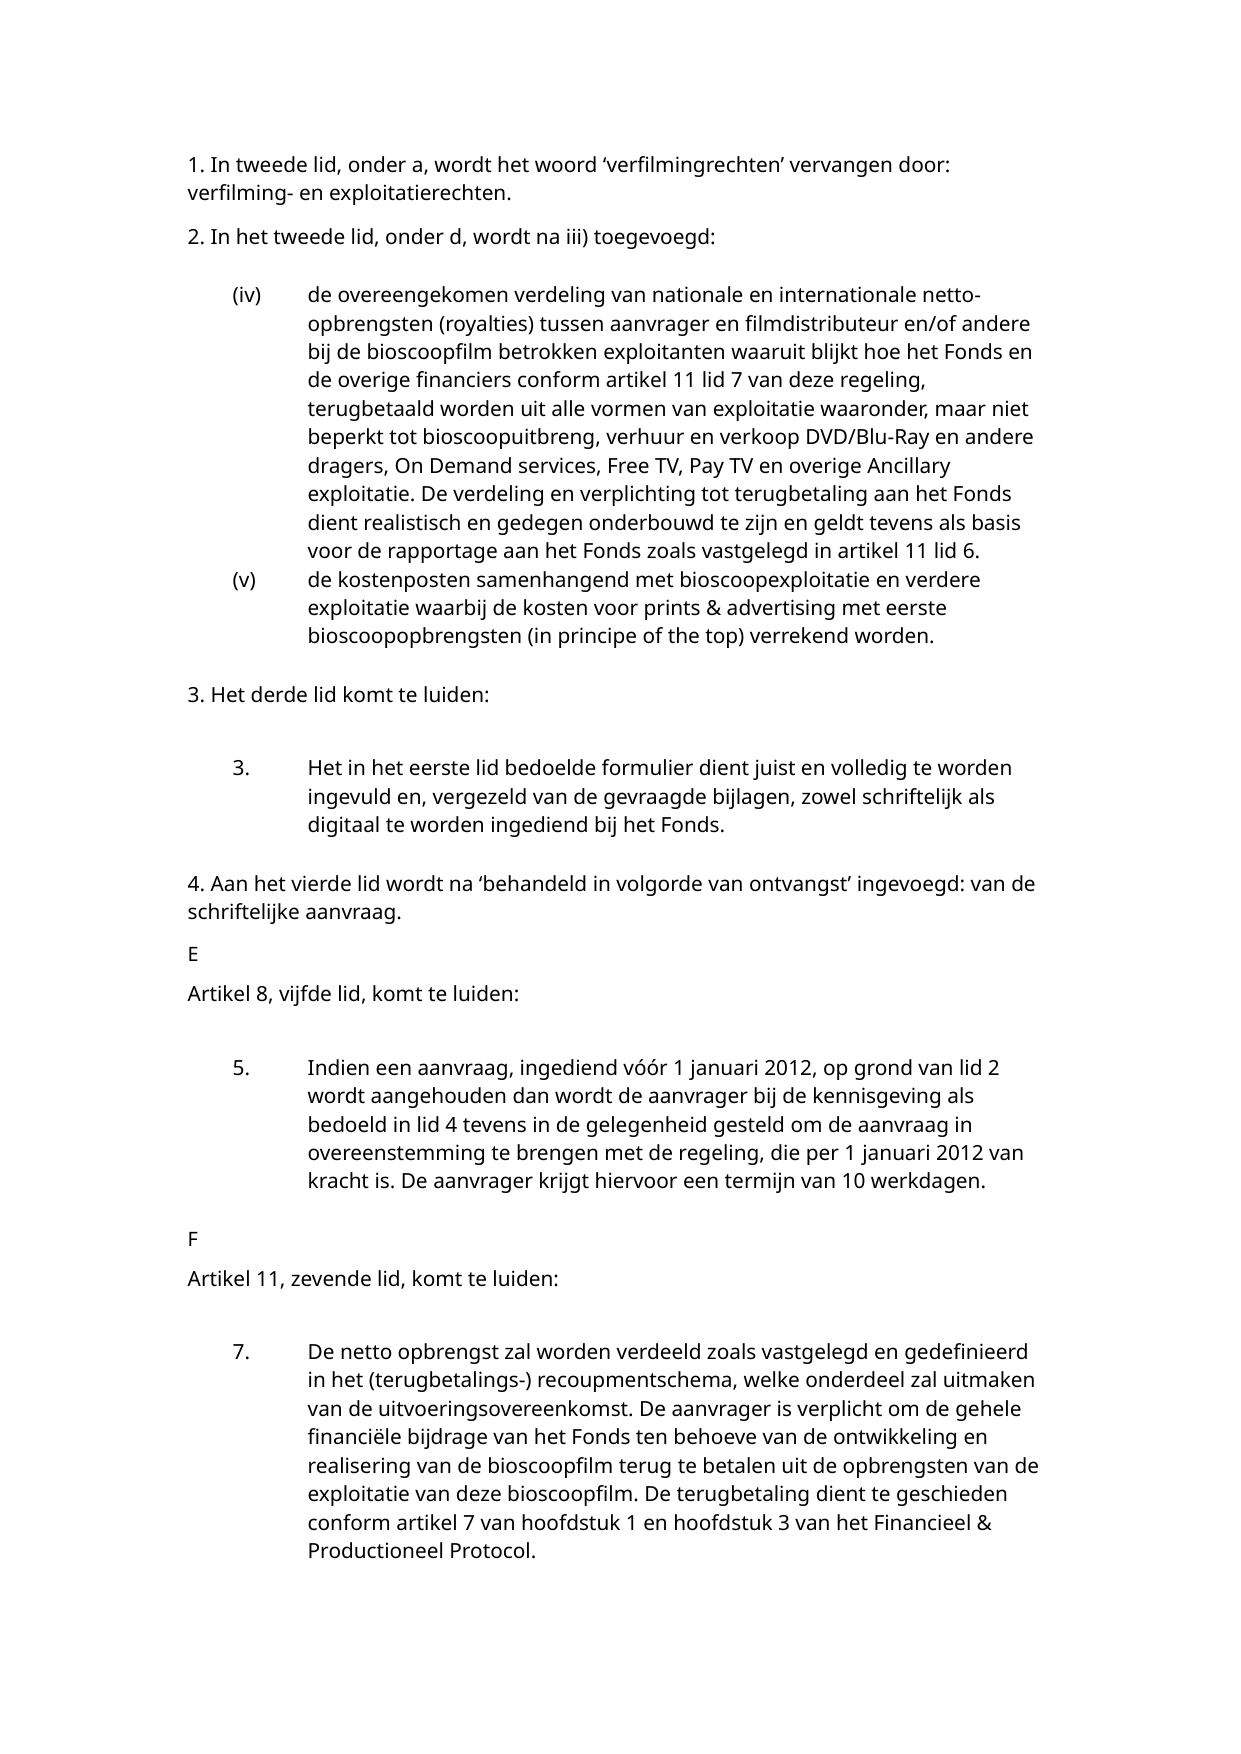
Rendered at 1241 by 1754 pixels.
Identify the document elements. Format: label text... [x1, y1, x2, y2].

text E [187, 941, 1053, 968]
list de overeengekomen verdeling van nationale en internationale netto-opbrengsten (royalties) tussen aanvrager en filmdistributeur en/of andere bij de bioscoopfilm betrokken exploitanten waaruit blijkt hoe het Fonds en de overige financiers conform artikel 11 lid 7 van deze regeling, terugbetaald worden uit alle vormen van exploitatie waaronder, maar niet beperkt tot bioscoopuitbreng, verhuur en verkoop DVD/Blu-Ray en andere dragers, On Demand services, Free TV, Pay TV en overige Ancillary exploitatie. De verdeling en verplichting tot terugbetaling aan het Fonds dient realistisch en gedegen onderbouwd te zijn en geldt tevens als basis voor de rapportage aan het Fonds zoals vastgelegd in artikel 11 lid 6. [232, 280, 1053, 565]
list Indien een aanvraag, ingediend vóór 1 januari 2012, op grond van lid 2 wordt aangehouden dan wordt de aanvrager bij de kennisgeving als bedoeld in lid 4 tevens in de gelegenheid gesteld om de aanvraag in overeenstemming te brengen met de regeling, die per 1 januari 2012 van kracht is. De aanvrager krijgt hiervoor een termijn van 10 werkdagen. [232, 1053, 1053, 1195]
text Artikel 11, zevende lid, komt te luiden: [187, 1264, 1053, 1292]
list de kostenposten samenhangend met bioscoopexploitatie en verdere exploitatie waarbij de kosten voor prints & advertising met eerste bioscoopopbrengsten (in principe of the top) verrekend worden. [232, 565, 1053, 650]
text F [187, 1225, 1053, 1252]
text 3. Het derde lid komt te luiden: [187, 680, 1053, 708]
text Artikel 8, vijfde lid, komt te luiden: [187, 979, 1053, 1008]
list De netto opbrengst zal worden verdeeld zoals vastgelegd en gedefinieerd in het (terugbetalings-) recoupmentschema, welke onderdeel zal uitmaken van de uitvoeringsovereenkomst. De aanvrager is verplicht om de gehele financiële bijdrage van het Fonds ten behoeve van de ontwikkeling en realisering van de bioscoopfilm terug te betalen uit de opbrengsten van de exploitatie van deze bioscoopfilm. De terugbetaling dient te geschieden conform artikel 7 van hoofdstuk 1 en hoofdstuk 3 van het Financieel & Productioneel Protocol. [232, 1337, 1053, 1565]
list Het in het eerste lid bedoelde formulier dient juist en volledig te worden ingevuld en, vergezeld van de gevraagde bijlagen, zowel schriftelijk als digitaal te worden ingediend bij het Fonds. [232, 753, 1053, 839]
text 4. Aan het vierde lid wordt na ‘behandeld in volgorde van ontvangst’ ingevoegd: van de schriftelijke aanvraag. [187, 869, 1053, 926]
text 2. In het tweede lid, onder d, wordt na iii) toegevoegd: [187, 222, 1053, 250]
text 1. In tweede lid, onder a, wordt het woord ‘verfilmingrechten’ vervangen door: verfilming- en exploitatierechten. [187, 150, 1053, 207]
